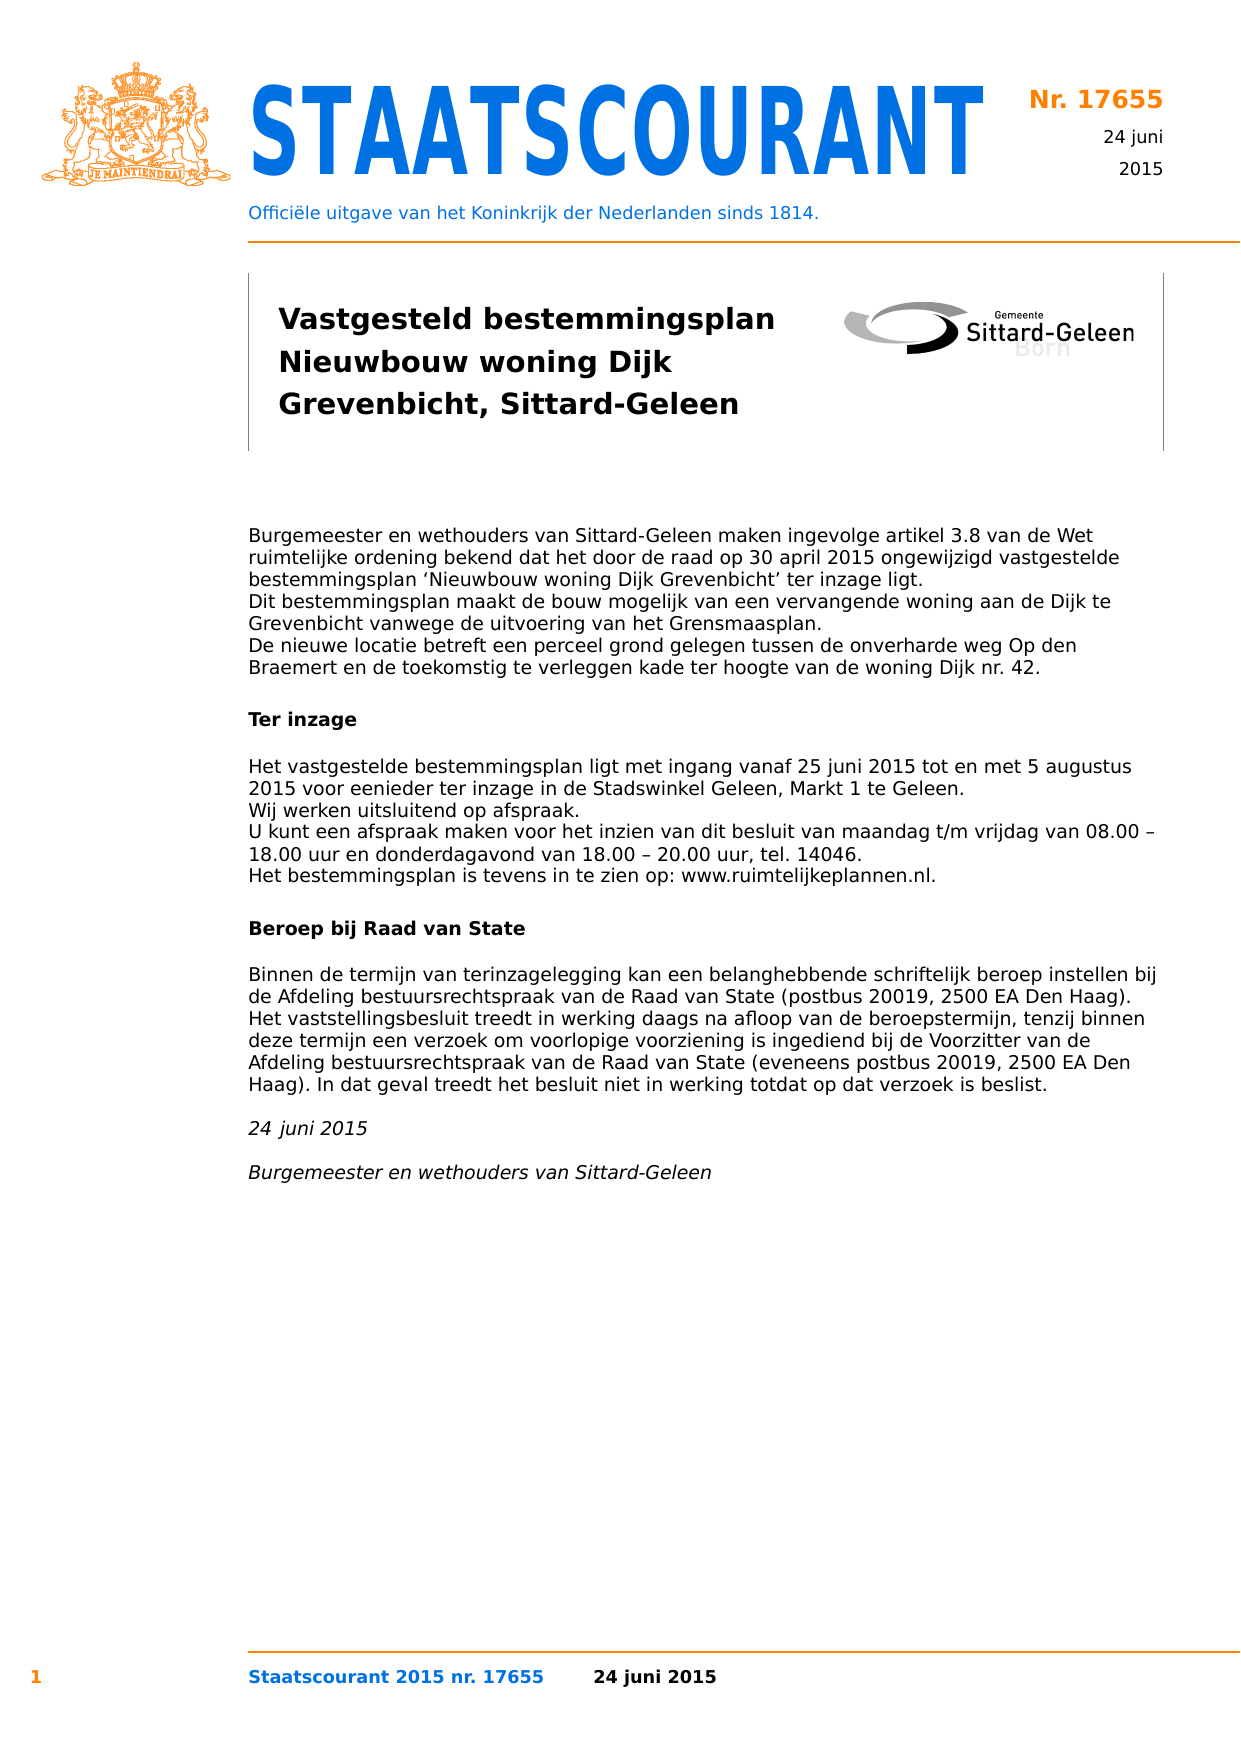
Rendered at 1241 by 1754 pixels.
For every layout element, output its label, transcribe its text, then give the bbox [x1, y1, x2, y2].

table_cell Officiële uitgave van het Koninkrijk der Nederlanden sinds 1814. [248, 203, 1240, 241]
subtitle Vastgesteld bestemmingsplan Nieuwbouw woning Dijk Grevenbicht, Sittard-Geleen [249, 273, 1163, 451]
text De nieuwe locatie betreft een perceel grond gelegen tussen de onverharde weg Op den Braemert en de toekomstig te verleggen kade ter hoogte van de woning Dijk nr. 42. [248, 634, 1163, 678]
text Dit bestemmingsplan maakt de bouw mogelijk van een vervangende woning aan de Dijk te Grevenbicht vanwege de uitvoering van het Grensmaasplan. [248, 591, 1163, 634]
text Wij werken uitsluitend op afspraak. [248, 799, 1163, 821]
subtitle Beroep bij Raad van State [248, 917, 1163, 939]
table_header STAATSCOURANT [248, 62, 998, 203]
subtitle Ter inzage [248, 708, 1163, 731]
text Het vaststellingsbesluit treedt in werking daags na afloop van de beroepstermijn, tenzij binnen deze termijn een verzoek om voorlopige voorziening is ingediend bij de Voorzitter van de Afdeling bestuursrechtspraak van de Raad van State (eveneens postbus 20019, 2500 EA Den Haag). In dat geval treedt het besluit niet in werking totdat op dat verzoek is beslist. [248, 1008, 1163, 1096]
text Het bestemmingsplan is tevens in te zien op: www.ruimtelijkeplannen.nl. [248, 865, 1163, 887]
table_header Nr. 17655 [998, 62, 1240, 121]
text Het vastgestelde bestemmingsplan ligt met ingang vanaf 25 juni 2015 tot en met 5 augustus 2015 voor eenieder ter inzage in de Stadswinkel Geleen, Markt 1 te Geleen. [248, 756, 1163, 799]
picture [41, 62, 231, 186]
table_cell 2015 [998, 153, 1240, 203]
text U kunt een afspraak maken voor het inzien van dit besluit van maandag t/m vrijdag van 08.00 – 18.00 uur en donderdagavond van 18.00 – 20.00 uur, tel. 14046. [248, 821, 1163, 865]
text Binnen de termijn van terinzagelegging kan een belanghebbende schriftelijk beroep instellen bij de Afdeling bestuursrechtspraak van de Raad van State (postbus 20019, 2500 EA Den Haag). [248, 964, 1163, 1008]
text Burgemeester en wethouders van Sittard-Geleen [248, 1162, 1163, 1184]
text Burgemeester en wethouders van Sittard-Geleen maken ingevolge artikel 3.8 van de Wet ruimtelijke ordening bekend dat het door de raad op 30 april 2015 ongewijzigd vastgestelde bestemmingsplan ‘Nieuwbouw woning Dijk Grevenbicht’ ter inzage ligt. [248, 525, 1163, 591]
text 24 juni 2015 [248, 1118, 1163, 1140]
table_header [25, 62, 248, 241]
table_cell 24 juni [998, 121, 1240, 153]
picture [844, 302, 1134, 356]
